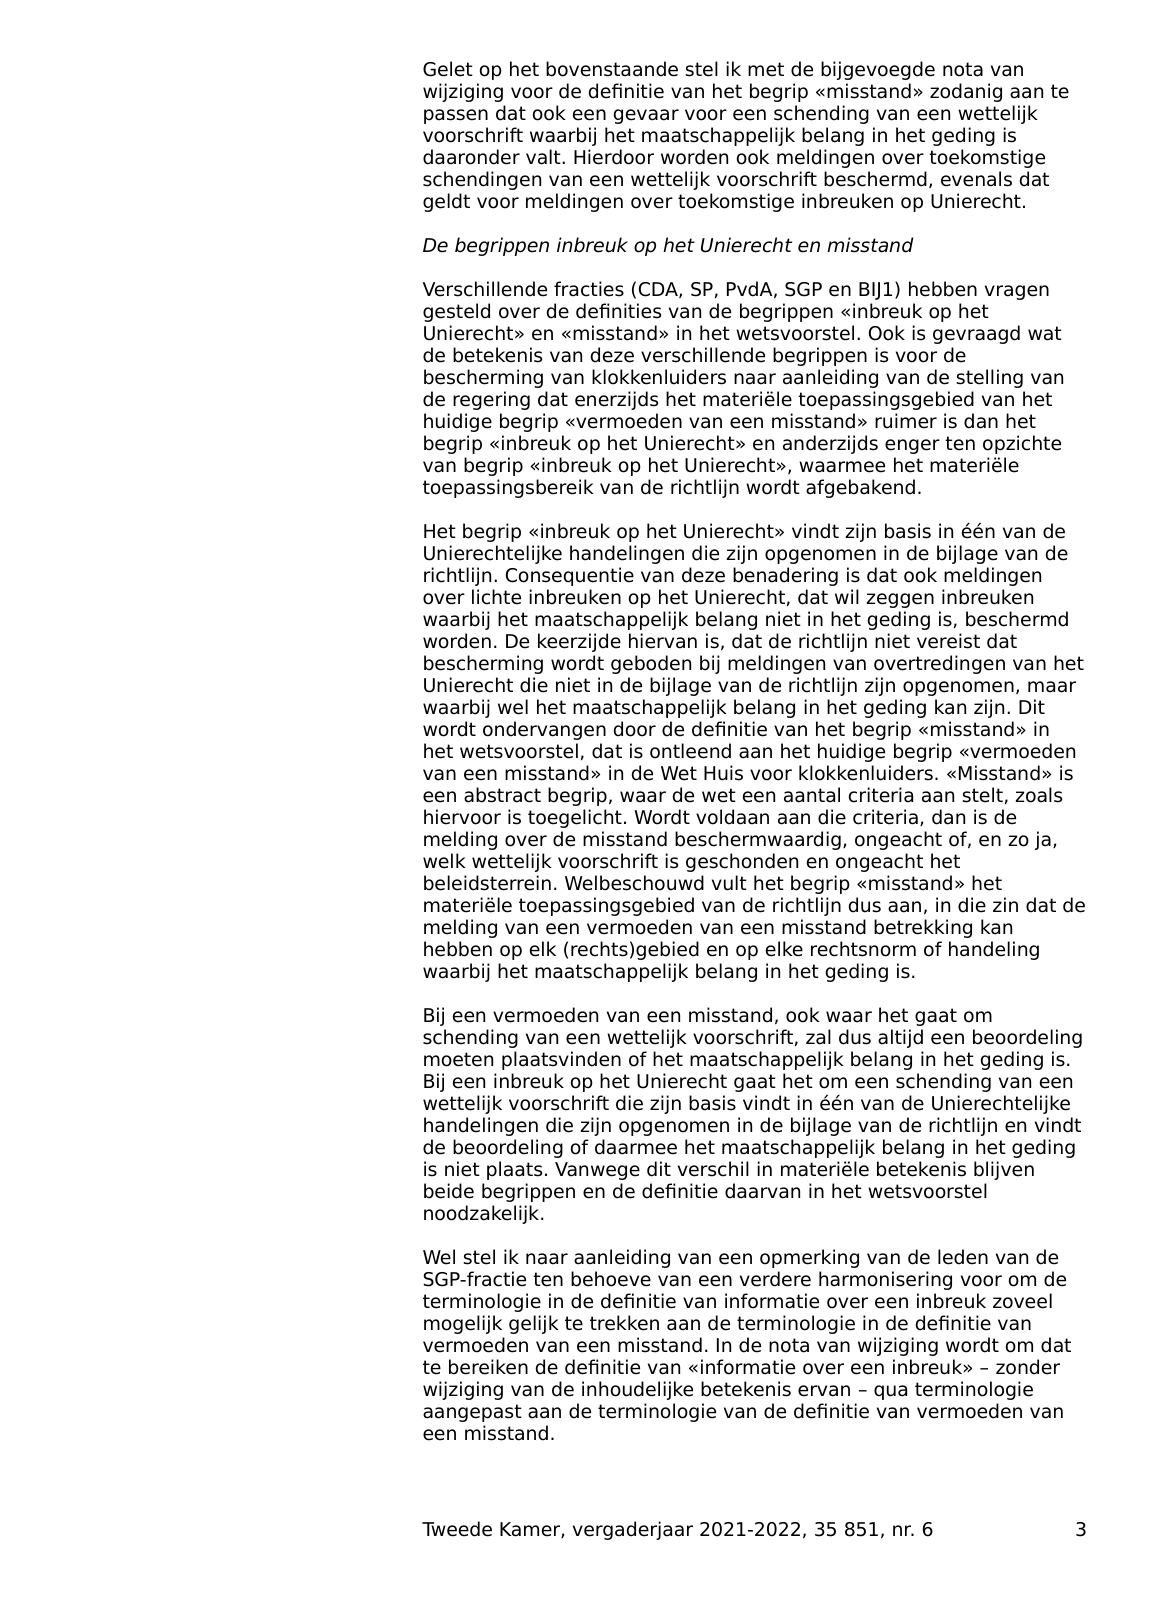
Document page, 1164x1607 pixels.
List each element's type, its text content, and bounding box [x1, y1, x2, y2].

text Wel stel ik naar aanleiding van een opmerking van de leden van de SGP-fractie ten behoeve van een verdere harmonisering voor om de terminologie in de definitie van informatie over een inbreuk zoveel mogelijk gelijk te trekken aan de terminologie in de definitie van vermoeden van een misstand. In de nota van wijziging wordt om dat te bereiken de definitie van «informatie over een inbreuk» – zonder wijziging van de inhoudelijke betekenis ervan – qua terminologie aangepast aan de terminologie van de definitie van vermoeden van een misstand. [422, 1247, 1087, 1445]
text Het begrip «inbreuk op het Unierecht» vindt zijn basis in één van de Unierechtelijke handelingen die zijn opgenomen in de bijlage van de richtlijn. Consequentie van deze benadering is dat ook meldingen over lichte inbreuken op het Unierecht, dat wil zeggen inbreuken waarbij het maatschappelijk belang niet in het geding is, beschermd worden. De keerzijde hiervan is, dat de richtlijn niet vereist dat bescherming wordt geboden bij meldingen van overtredingen van het Unierecht die niet in de bijlage van de richtlijn zijn opgenomen, maar waarbij wel het maatschappelijk belang in het geding kan zijn. Dit wordt ondervangen door de definitie van het begrip «misstand» in het wetsvoorstel, dat is ontleend aan het huidige begrip «vermoeden van een misstand» in de Wet Huis voor klokkenluiders. «Misstand» is een abstract begrip, waar de wet een aantal criteria aan stelt, zoals hiervoor is toegelicht. Wordt voldaan aan die criteria, dan is de melding over de misstand beschermwaardig, ongeacht of, en zo ja, welk wettelijk voorschrift is geschonden en ongeacht het beleidsterrein. Welbeschouwd vult het begrip «misstand» het materiële toepassingsgebied van de richtlijn dus aan, in die zin dat de melding van een vermoeden van een misstand betrekking kan hebben op elk (rechts)gebied en op elke rechtsnorm of handeling waarbij het maatschappelijk belang in het geding is. [422, 521, 1087, 983]
text Bij een vermoeden van een misstand, ook waar het gaat om schending van een wettelijk voorschrift, zal dus altijd een beoordeling moeten plaatsvinden of het maatschappelijk belang in het geding is. Bij een inbreuk op het Unierecht gaat het om een schending van een wettelijk voorschrift die zijn basis vindt in één van de Unierechtelijke handelingen die zijn opgenomen in de bijlage van de richtlijn en vindt de beoordeling of daarmee het maatschappelijk belang in het geding is niet plaats. Vanwege dit verschil in materiële betekenis blijven beide begrippen en de definitie daarvan in het wetsvoorstel noodzakelijk. [422, 1005, 1087, 1225]
text Gelet op het bovenstaande stel ik met de bijgevoegde nota van wijziging voor de definitie van het begrip «misstand» zodanig aan te passen dat ook een gevaar voor een schending van een wettelijk voorschrift waarbij het maatschappelijk belang in het geding is daaronder valt. Hierdoor worden ook meldingen over toekomstige schendingen van een wettelijk voorschrift beschermd, evenals dat geldt voor meldingen over toekomstige inbreuken op Unierecht. [422, 59, 1087, 213]
text Verschillende fracties (CDA, SP, PvdA, SGP en BIJ1) hebben vragen gesteld over de definities van de begrippen «inbreuk op het Unierecht» en «misstand» in het wetsvoorstel. Ook is gevraagd wat de betekenis van deze verschillende begrippen is voor de bescherming van klokkenluiders naar aanleiding van de stelling van de regering dat enerzijds het materiële toepassingsgebied van het huidige begrip «vermoeden van een misstand» ruimer is dan het begrip «inbreuk op het Unierecht» en anderzijds enger ten opzichte van begrip «inbreuk op het Unierecht», waarmee het materiële toepassingsbereik van de richtlijn wordt afgebakend. [422, 279, 1087, 499]
subtitle De begrippen inbreuk op het Unierecht en misstand [422, 235, 1087, 257]
